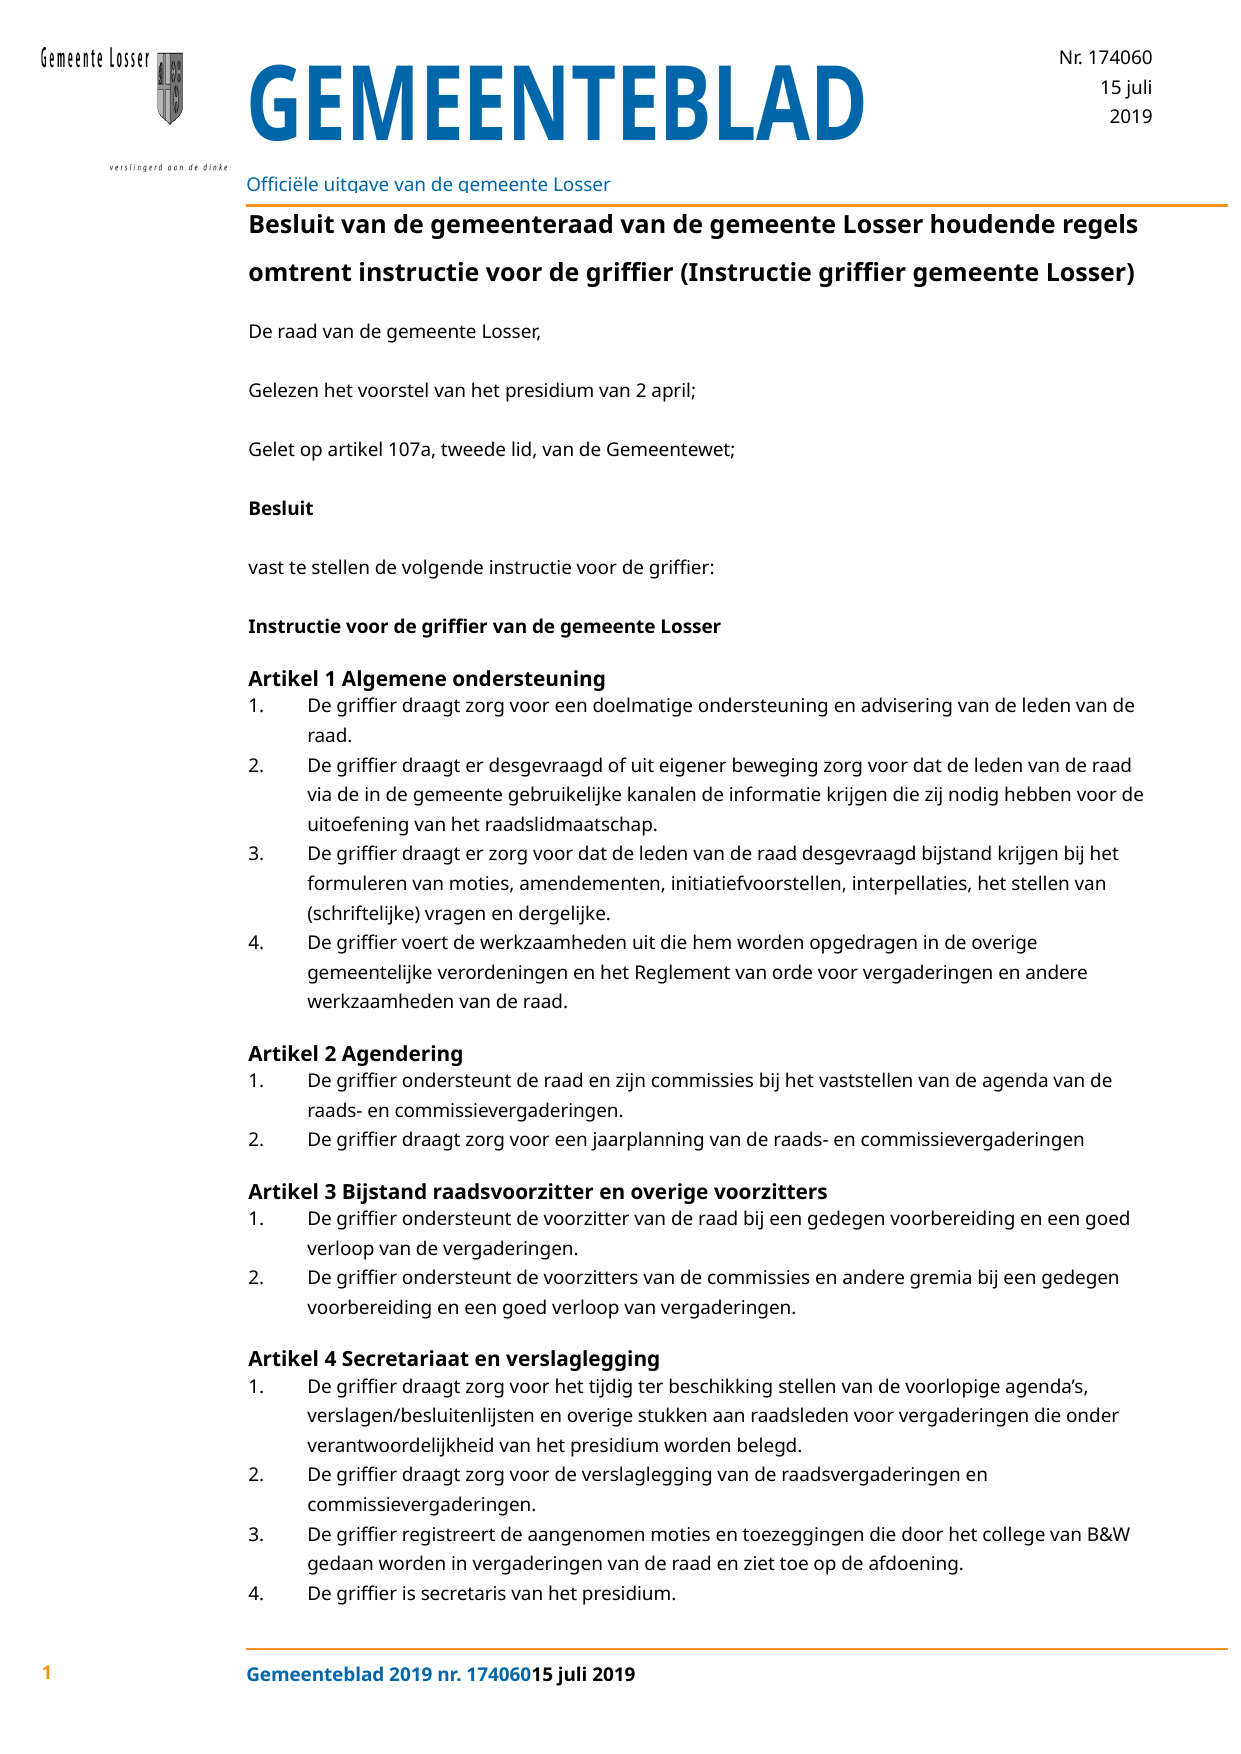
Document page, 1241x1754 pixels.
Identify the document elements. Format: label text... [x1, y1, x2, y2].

text Besluit [248, 495, 1152, 521]
text Gelet op artikel 107a, tweede lid, van de Gemeentewet; [248, 436, 1152, 462]
list De griffier registreert de aangenomen moties en toezeggingen die door het college van B&W gedaan worden in vergaderingen van de raad en ziet toe op de afdoening. [248, 1521, 1152, 1576]
picture [41, 47, 231, 172]
list De griffier voert de werkzaamheden uit die hem worden opgedragen in de overige gemeentelijke verordeningen en het Reglement van orde voor vergaderingen en andere werkzaamheden van de raad. [248, 929, 1152, 1014]
text Artikel 2 Agendering [248, 1039, 1152, 1067]
list De griffier ondersteunt de voorzitter van de raad bij een gedegen voorbereiding en een goed verloop van de vergaderingen. [248, 1205, 1152, 1261]
text Besluit van de gemeenteraad van de gemeente Losser houdende regels omtrent instructie voor de griffier (Instructie griffier gemeente Losser) [248, 207, 1152, 288]
text Artikel 3 Bijstand raadsvoorzitter en overige voorzitters [248, 1177, 1152, 1205]
list De griffier ondersteunt de raad en zijn commissies bij het vaststellen van de agenda van de raads- en commissievergaderingen. [248, 1067, 1152, 1123]
list De griffier draagt zorg voor een doelmatige ondersteuning en advisering van de leden van de raad. [248, 693, 1152, 748]
list De griffier draagt zorg voor de verslaglegging van de raadsvergaderingen en commissievergaderingen. [248, 1462, 1152, 1517]
list De griffier draagt er desgevraagd of uit eigener beweging zorg voor dat de leden van de raad via de in de gemeente gebruikelijke kanalen de informatie krijgen die zij nodig hebben voor de uitoefening van het raadslidmaatschap. [248, 752, 1152, 837]
list De griffier ondersteunt de voorzitters van de commissies en andere gremia bij een gedegen voorbereiding en een goed verloop van vergaderingen. [248, 1264, 1152, 1320]
text vast te stellen de volgende instructie voor de griffier: [248, 554, 1152, 580]
list De griffier draagt zorg voor een jaarplanning van de raads- en commissievergaderingen [248, 1126, 1152, 1152]
list De griffier draagt zorg voor het tijdig ter beschikking stellen van de voorlopige agenda’s, verslagen/besluitenlijsten en overige stukken aan raadsleden voor vergaderingen die onder verantwoordelijkheid van het presidium worden belegd. [248, 1373, 1152, 1458]
text Artikel 4 Secretariaat en verslaglegging [248, 1344, 1152, 1373]
text Gelezen het voorstel van het presidium van 2 april; [248, 377, 1152, 403]
list De griffier draagt er zorg voor dat de leden van de raad desgevraagd bijstand krijgen bij het formuleren van moties, amendementen, initiatiefvoorstellen, interpellaties, het stellen van (schriftelijke) vragen en dergelijke. [248, 841, 1152, 925]
text De raad van de gemeente Losser, [248, 318, 1152, 344]
text Instructie voor de griffier van de gemeente Losser [248, 614, 1152, 639]
text Artikel 1 Algemene ondersteuning [248, 664, 1152, 693]
list De griffier is secretaris van het presidium. [248, 1580, 1152, 1606]
